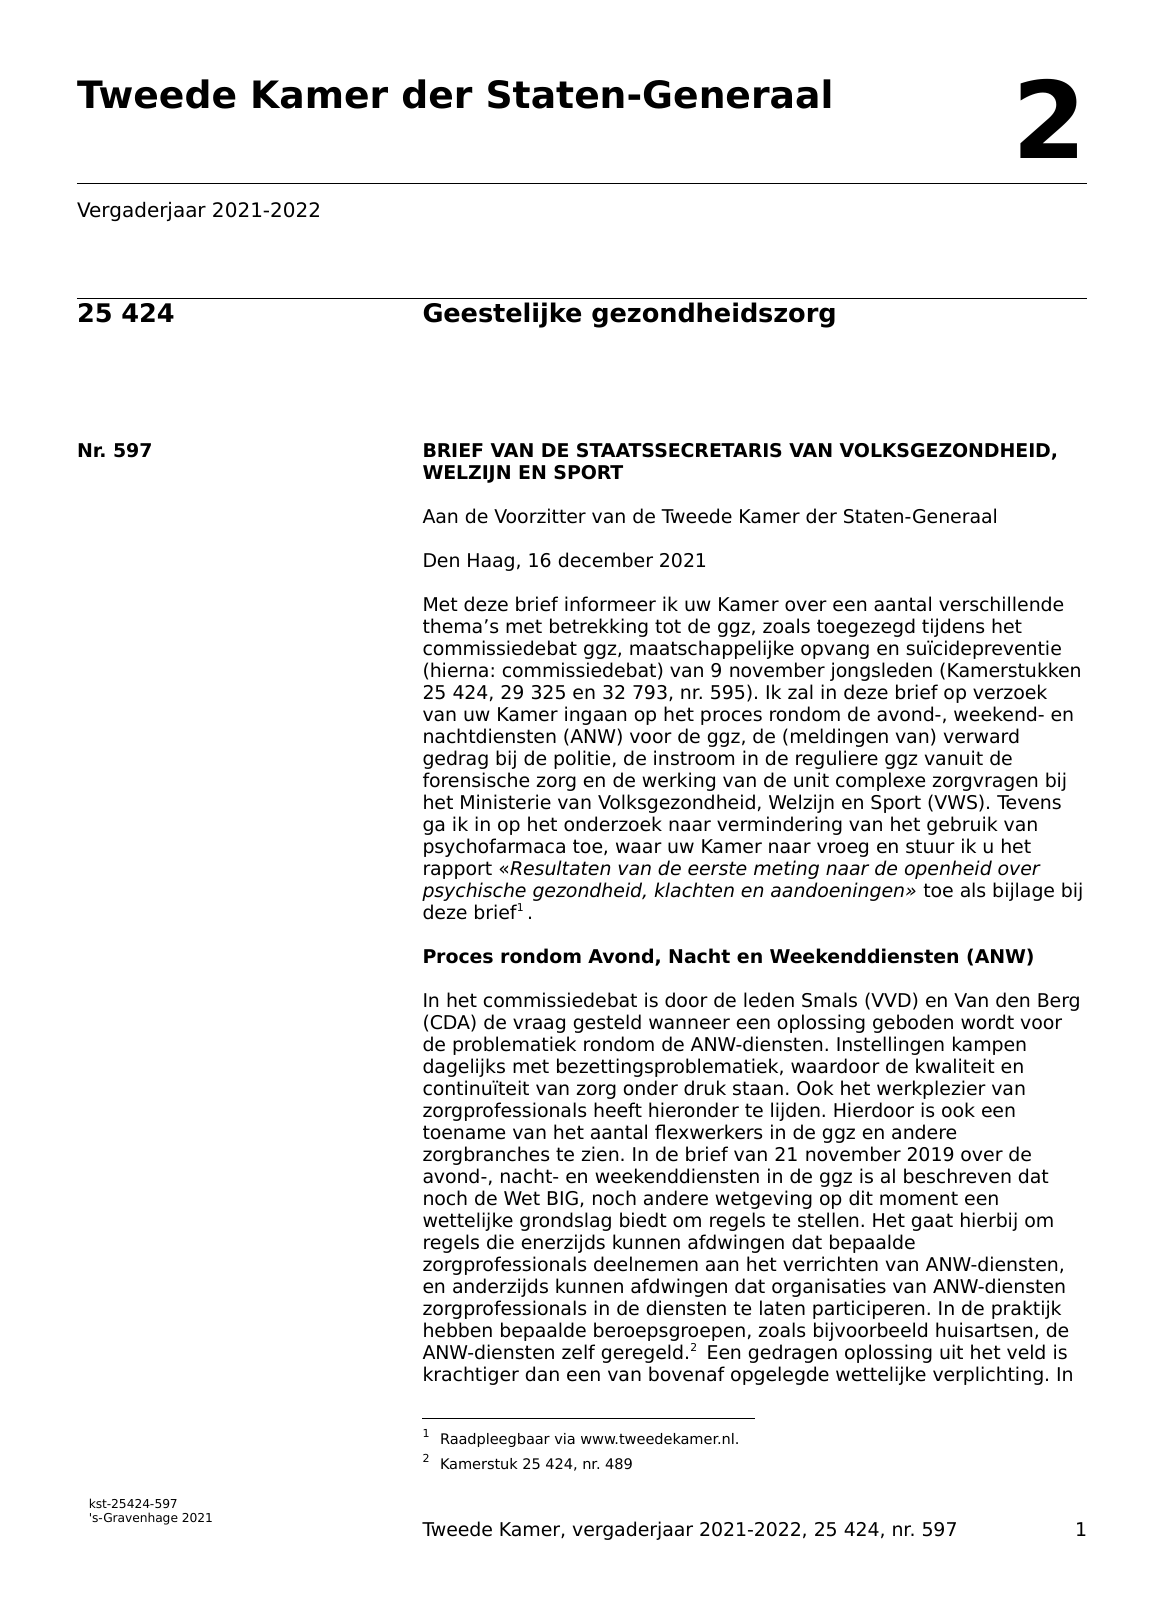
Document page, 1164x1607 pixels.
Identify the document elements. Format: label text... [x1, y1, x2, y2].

text 's-Gravenhage 2021 [88, 1511, 323, 1525]
text kst-25424-597 [88, 1497, 323, 1511]
text In het commissiedebat is door de leden Smals (VVD) en Van den Berg (CDA) de vraag gesteld wanneer een oplossing geboden wordt voor de problematiek rondom de ANW-diensten. Instellingen kampen dagelijks met bezettingsproblematiek, waardoor de kwaliteit en continuïteit van zorg onder druk staan. Ook het werkplezier van zorgprofessionals heeft hieronder te lijden. Hierdoor is ook een toename van het aantal flexwerkers in de ggz en andere zorgbranches te zien. In de brief van 21 november 2019 over de avond-, nacht- en weekenddiensten in de ggz is al beschreven dat noch de Wet BIG, noch andere wetgeving op dit moment een wettelijke grondslag biedt om regels te stellen. Het gaat hierbij om regels die enerzijds kunnen afdwingen dat bepaalde zorgprofessionals deelnemen aan het verrichten van ANW-diensten, en anderzijds kunnen afdwingen dat organisaties van ANW-diensten zorgprofessionals in de diensten te laten participeren. In de praktijk hebben bepaalde beroepsgroepen, zoals bijvoorbeeld huisartsen, de ANW-diensten zelf geregeld. Een gedragen oplossing uit het veld is krachtiger dan een van bovenaf opgelegde wettelijke verplichting. In [422, 990, 1087, 1386]
table_header Tweede Kamer der Staten-Generaal [77, 59, 886, 183]
text Den Haag, 16 december 2021 [422, 550, 1087, 572]
text Kamerstuk 25 424, nr. 489 [422, 1452, 1087, 1474]
subtitle Proces rondom Avond, Nacht en Weekenddiensten (ANW) [422, 946, 1087, 968]
subtitle 25 424 Geestelijke gezondheidszorg [77, 299, 1087, 329]
text Aan de Voorzitter van de Tweede Kamer der Staten-Generaal [422, 506, 1087, 528]
table_cell Vergaderjaar 2021-2022 [77, 184, 1087, 298]
text Met deze brief informeer ik uw Kamer over een aantal verschillende thema’s met betrekking tot de ggz, zoals toegezegd tijdens het commissiedebat ggz, maatschappelijke opvang en suïcidepreventie (hierna: commissiedebat) van 9 november jongsleden (Kamerstukken 25 424, 29 325 en 32 793, nr. 595). Ik zal in deze brief op verzoek van uw Kamer ingaan op het proces rondom de avond-, weekend- en nachtdiensten (ANW) voor de ggz, de (meldingen van) verward gedrag bij de politie, de instroom in de reguliere ggz vanuit de forensische zorg en de werking van de unit complexe zorgvragen bij het Ministerie van Volksgezondheid, Welzijn en Sport (VWS). Tevens ga ik in op het onderzoek naar vermindering van het gebruik van psychofarmaca toe, waar uw Kamer naar vroeg en stuur ik u het rapport «Resultaten van de eerste meting naar de openheid over psychische gezondheid, klachten en aandoeningen» toe als bijlage bij deze brief. [422, 594, 1087, 924]
subtitle Nr. 597 BRIEF VAN DE STAATSSECRETARIS VAN VOLKSGEZONDHEID, WELZIJN EN SPORT [77, 440, 1087, 484]
table_header 2 [886, 59, 1087, 183]
text Raadpleegbaar via www.tweedekamer.nl. [422, 1427, 1087, 1449]
